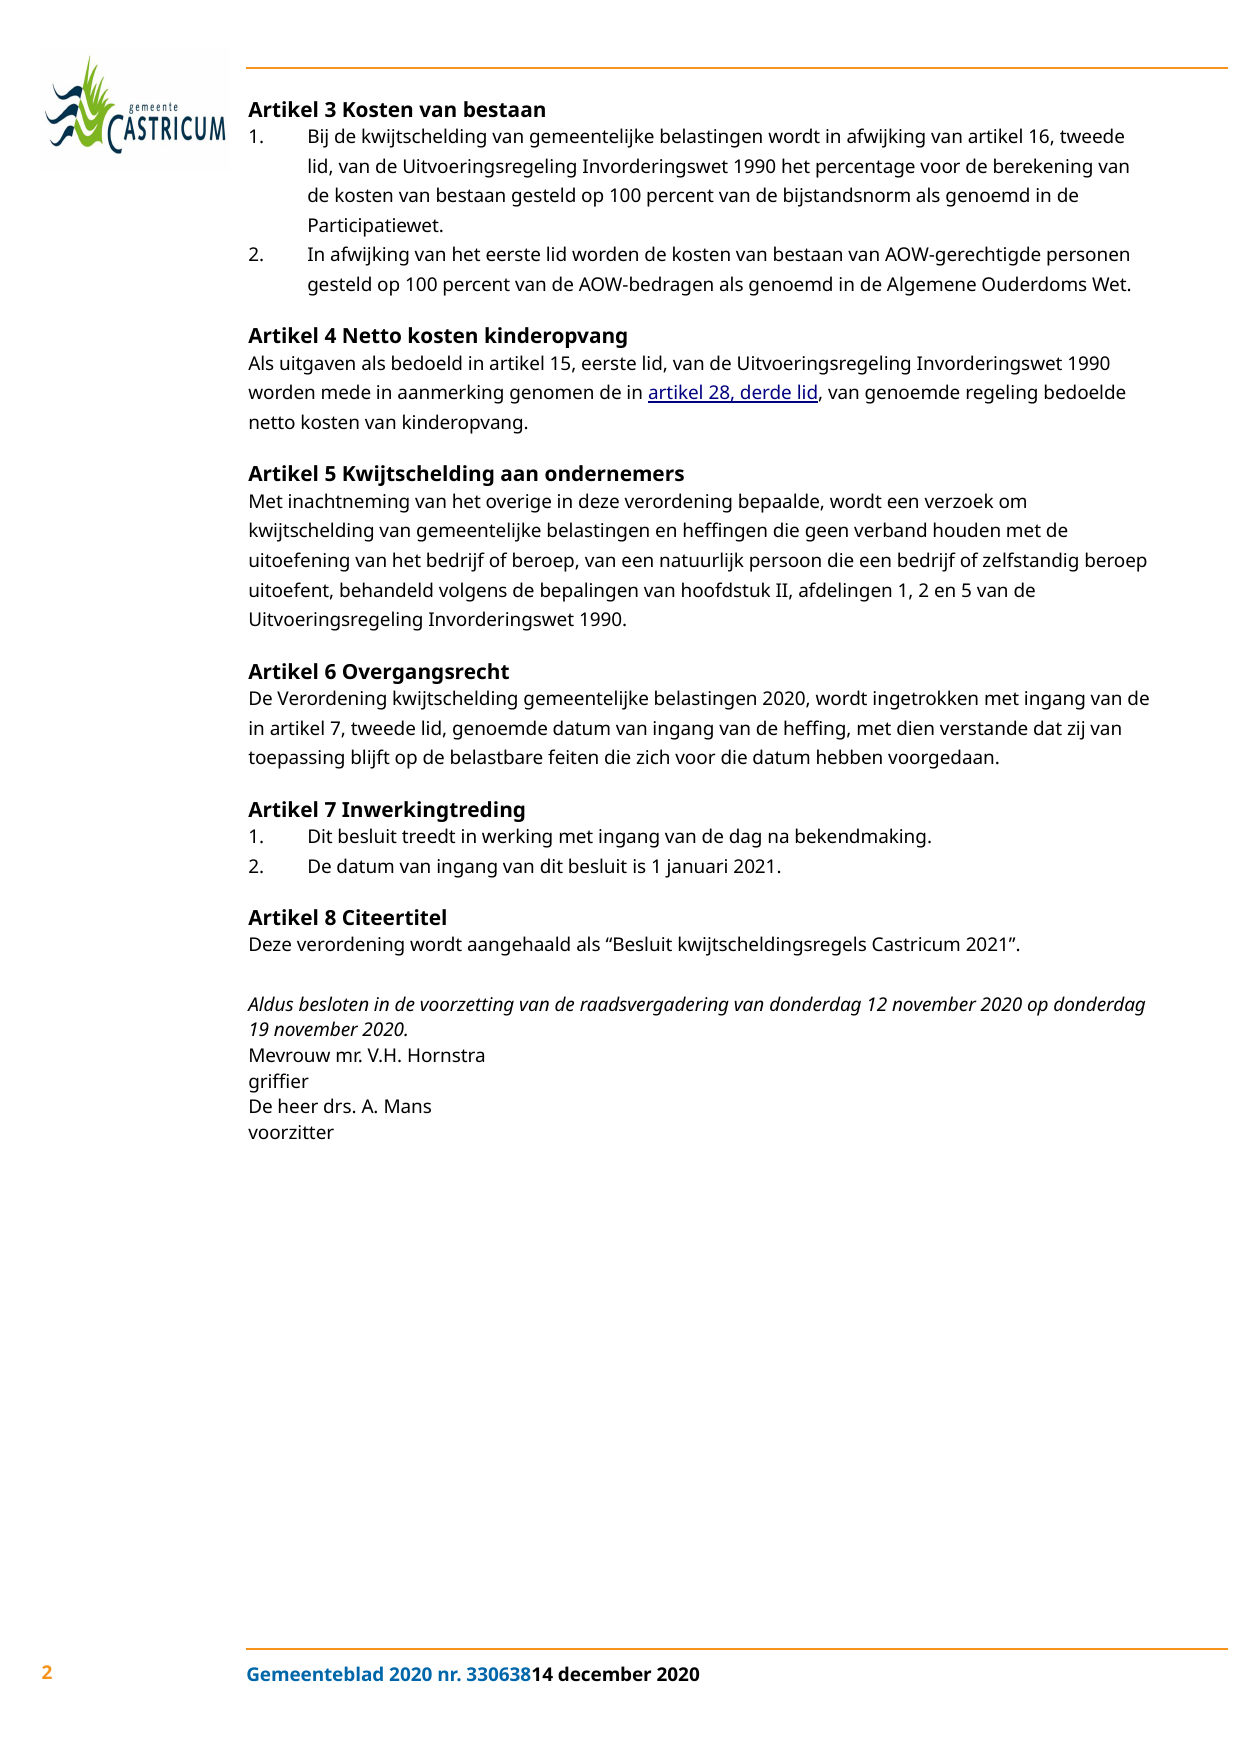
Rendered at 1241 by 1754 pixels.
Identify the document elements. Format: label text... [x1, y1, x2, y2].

text Met inachtneming van het overige in deze verordening bepaalde, wordt een verzoek om kwijtschelding van gemeentelijke belastingen en heffingen die geen verband houden met de uitoefening van het bedrijf of beroep, van een natuurlijk persoon die een bedrijf of zelfstandig beroep uitoefent, behandeld volgens de bepalingen van hoofdstuk II, afdelingen 1, 2 en 5 van de Uitvoeringsregeling Invorderingswet 1990. [248, 488, 1152, 632]
text De heer drs. A. Mans [248, 1094, 1152, 1119]
text Artikel 6 Overgangsrecht [248, 657, 1152, 685]
text Mevrouw mr. V.H. Hornstra [248, 1042, 1152, 1068]
text Artikel 8 Citeertitel [248, 903, 1152, 932]
list Dit besluit treedt in werking met ingang van de dag na bekendmaking. [248, 823, 1152, 849]
text Artikel 5 Kwijtschelding aan ondernemers [248, 459, 1152, 488]
text Artikel 7 Inwerkingtreding [248, 795, 1152, 823]
text Aldus besloten in de voorzetting van de raadsvergadering van donderdag 12 november 2020 op donderdag 19 november 2020. [248, 991, 1152, 1042]
list De datum van ingang van dit besluit is 1 januari 2021. [248, 853, 1152, 878]
text Artikel 4 Netto kosten kinderopvang [248, 322, 1152, 350]
text griffier [248, 1068, 1152, 1094]
text Als uitgaven als bedoeld in artikel 15, eerste lid, van de Uitvoeringsregeling Invorderingswet 1990 worden mede in aanmerking genomen de in artikel 28, derde lid, van genoemde regeling bedoelde netto kosten van kinderopvang. [248, 350, 1152, 435]
text Deze verordening wordt aangehaald als “Besluit kwijtscheldingsregels Castricum 2021”. [248, 932, 1152, 957]
text Artikel 3 Kosten van bestaan [248, 95, 1152, 123]
text De Verordening kwijtschelding gemeentelijke belastingen 2020, wordt ingetrokken met ingang van de in artikel 7, tweede lid, genoemde datum van ingang van de heffing, met dien verstande dat zij van toepassing blijft op de belastbare feiten die zich voor die datum hebben voorgedaan. [248, 685, 1152, 770]
list In afwijking van het eerste lid worden de kosten van bestaan van AOW-gerechtigde personen gesteld op 100 percent van de AOW-bedragen als genoemd in de Algemene Ouderdoms Wet. [248, 242, 1152, 297]
list Bij de kwijtschelding van gemeentelijke belastingen wordt in afwijking van artikel 16, tweede lid, van de Uitvoeringsregeling Invorderingswet 1990 het percentage voor de berekening van de kosten van bestaan gesteld op 100 percent van de bijstandsnorm als genoemd in de Participatiewet. [248, 123, 1152, 238]
picture [41, 47, 231, 172]
text voorzitter [248, 1119, 1152, 1145]
